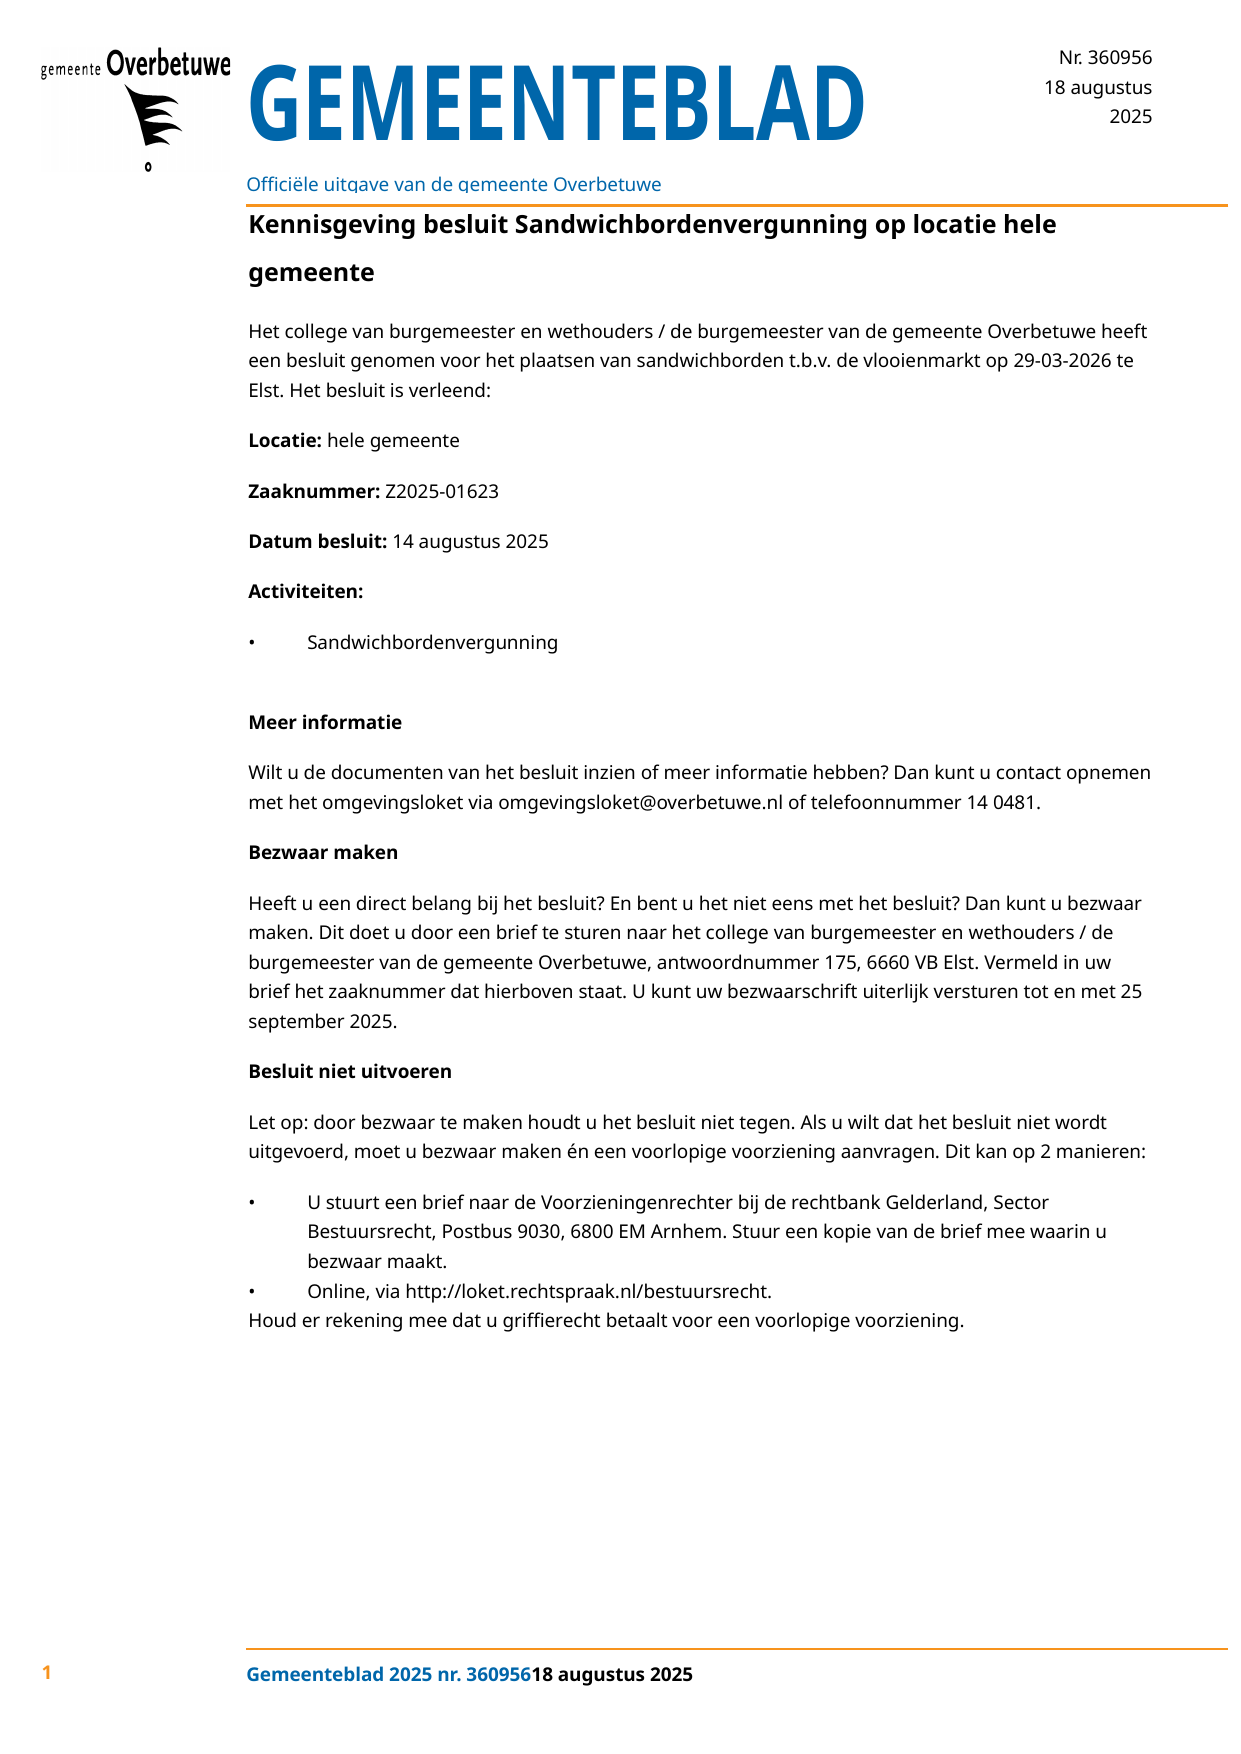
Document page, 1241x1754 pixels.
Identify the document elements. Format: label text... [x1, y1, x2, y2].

text Zaaknummer: Z2025-01623 [248, 478, 1152, 504]
text Heeft u een direct belang bij het besluit? En bent u het niet eens met het besluit? Dan kunt u bezwaar maken. Dit doet u door een brief te sturen naar het college van burgemeester en wethouders / de burgemeester van de gemeente Overbetuwe, antwoordnummer 175, 6660 VB Elst. Vermeld in uw brief het zaaknummer dat hierboven staat. U kunt uw bezwaarschrift uiterlijk versturen tot en met 25 september 2025. [248, 890, 1152, 1034]
text Besluit niet uitvoeren [248, 1059, 1152, 1084]
text Wilt u de documenten van het besluit inzien of meer informatie hebben? Dan kunt u contact opnemen met het omgevingsloket via omgevingsloket@overbetuwe.nl of telefoonnummer 14 0481. [248, 759, 1152, 815]
text Let op: door bezwaar te maken houdt u het besluit niet tegen. Als u wilt dat het besluit niet wordt uitgevoerd, moet u bezwaar maken én een voorlopige voorziening aanvragen. Dit kan op 2 manieren: [248, 1109, 1152, 1164]
text Meer informatie [248, 709, 1152, 735]
text Activiteiten: [248, 579, 1152, 604]
text Datum besluit: 14 augustus 2025 [248, 528, 1152, 554]
text Het college van burgemeester en wethouders / de burgemeester van de gemeente Overbetuwe heeft een besluit genomen voor het plaatsen van sandwichborden t.b.v. de vlooienmarkt op 29-03-2026 te Elst. Het besluit is verleend: [248, 318, 1152, 403]
text Houd er rekening mee dat u griffierecht betaalt voor een voorlopige voorziening. [248, 1307, 1152, 1333]
list Sandwichbordenvergunning [248, 629, 1152, 655]
list U stuurt een brief naar de Voorzieningenrechter bij de rechtbank Gelderland, Sector Bestuursrecht, Postbus 9030, 6800 EM Arnhem. Stuur een kopie van de brief mee waarin u bezwaar maakt. [248, 1189, 1152, 1274]
list Online, via http://loket.rechtspraak.nl/bestuursrecht. [248, 1278, 1152, 1304]
text Locatie: hele gemeente [248, 427, 1152, 453]
text Kennisgeving besluit Sandwichbordenvergunning op locatie hele gemeente [248, 207, 1152, 288]
picture [41, 47, 231, 172]
text Bezwaar maken [248, 839, 1152, 865]
